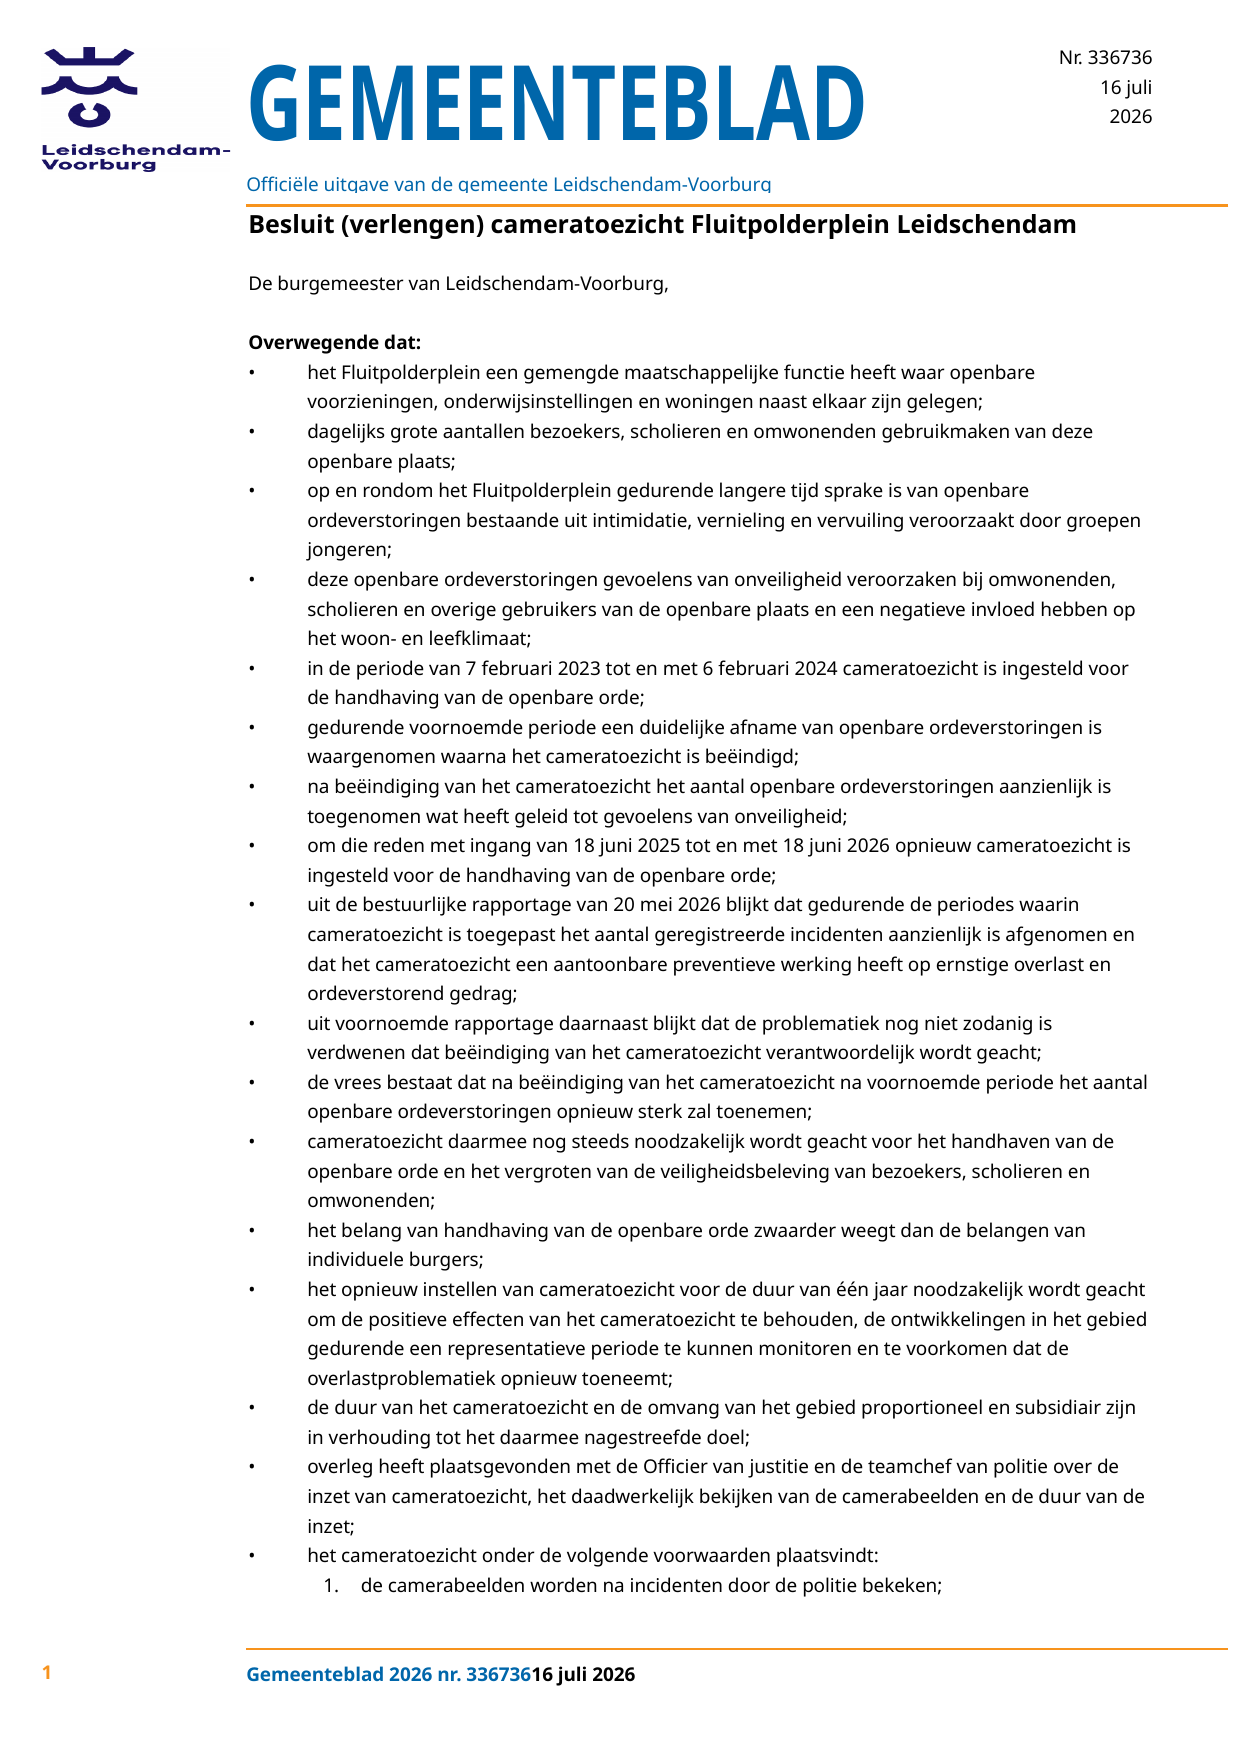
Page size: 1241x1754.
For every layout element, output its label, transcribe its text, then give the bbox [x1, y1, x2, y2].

list deze openbare ordeverstoringen gevoelens van onveiligheid veroorzaken bij omwonenden, scholieren en overige gebruikers van de openbare plaats en een negatieve invloed hebben op het woon- en leefklimaat; [248, 566, 1152, 651]
list gedurende voornoemde periode een duidelijke afname van openbare ordeverstoringen is waargenomen waarna het cameratoezicht is beëindigd; [248, 714, 1152, 769]
list na beëindiging van het cameratoezicht het aantal openbare ordeverstoringen aanzienlijk is toegenomen wat heeft geleid tot gevoelens van onveiligheid; [248, 773, 1152, 828]
list het opnieuw instellen van cameratoezicht voor de duur van één jaar noodzakelijk wordt geacht om de positieve effecten van het cameratoezicht te behouden, de ontwikkelingen in het gebied gedurende een representatieve periode te kunnen monitoren en te voorkomen dat de overlastproblematiek opnieuw toeneemt; [248, 1276, 1152, 1391]
list de vrees bestaat dat na beëindiging van het cameratoezicht na voornoemde periode het aantal openbare ordeverstoringen opnieuw sterk zal toenemen; [248, 1069, 1152, 1124]
picture [41, 47, 231, 172]
list de duur van het cameratoezicht en de omvang van het gebied proportioneel en subsidiair zijn in verhouding tot het daarmee nagestreefde doel; [248, 1394, 1152, 1450]
list overleg heeft plaatsgevonden met de Officier van justitie en de teamchef van politie over de inzet van cameratoezicht, het daadwerkelijk bekijken van de camerabeelden en de duur van de inzet; [248, 1454, 1152, 1538]
text De burgemeester van Leidschendam-Voorburg, [248, 270, 1152, 296]
text Overwegende dat: [248, 329, 1152, 355]
list op en rondom het Fluitpolderplein gedurende langere tijd sprake is van openbare ordeverstoringen bestaande uit intimidatie, vernieling en vervuiling veroorzaakt door groepen jongeren; [248, 477, 1152, 562]
list om die reden met ingang van 18 juni 2025 tot en met 18 juni 2026 opnieuw cameratoezicht is ingesteld voor de handhaving van de openbare orde; [248, 832, 1152, 888]
list het Fluitpolderplein een gemengde maatschappelijke functie heeft waar openbare voorzieningen, onderwijsinstellingen en woningen naast elkaar zijn gelegen; [248, 359, 1152, 414]
list het belang van handhaving van de openbare orde zwaarder weegt dan de belangen van individuele burgers; [248, 1217, 1152, 1272]
list uit voornoemde rapportage daarnaast blijkt dat de problematiek nog niet zodanig is verdwenen dat beëindiging van het cameratoezicht verantwoordelijk wordt geacht; [248, 1010, 1152, 1065]
list het cameratoezicht onder de volgende voorwaarden plaatsvindt: [248, 1542, 1152, 1568]
list uit de bestuurlijke rapportage van 20 mei 2026 blijkt dat gedurende de periodes waarin cameratoezicht is toegepast het aantal geregistreerde incidenten aanzienlijk is afgenomen en dat het cameratoezicht een aantoonbare preventieve werking heeft op ernstige overlast en ordeverstorend gedrag; [248, 892, 1152, 1006]
text Besluit (verlengen) cameratoezicht Fluitpolderplein Leidschendam [248, 207, 1152, 241]
list in de periode van 7 februari 2023 tot en met 6 februari 2024 cameratoezicht is ingesteld voor de handhaving van de openbare orde; [248, 655, 1152, 710]
list dagelijks grote aantallen bezoekers, scholieren en omwonenden gebruikmaken van deze openbare plaats; [248, 418, 1152, 473]
list cameratoezicht daarmee nog steeds noodzakelijk wordt geacht voor het handhaven van de openbare orde en het vergroten van de veiligheidsbeleving van bezoekers, scholieren en omwonenden; [248, 1128, 1152, 1213]
list de camerabeelden worden na incidenten door de politie bekeken; [323, 1572, 1152, 1598]
